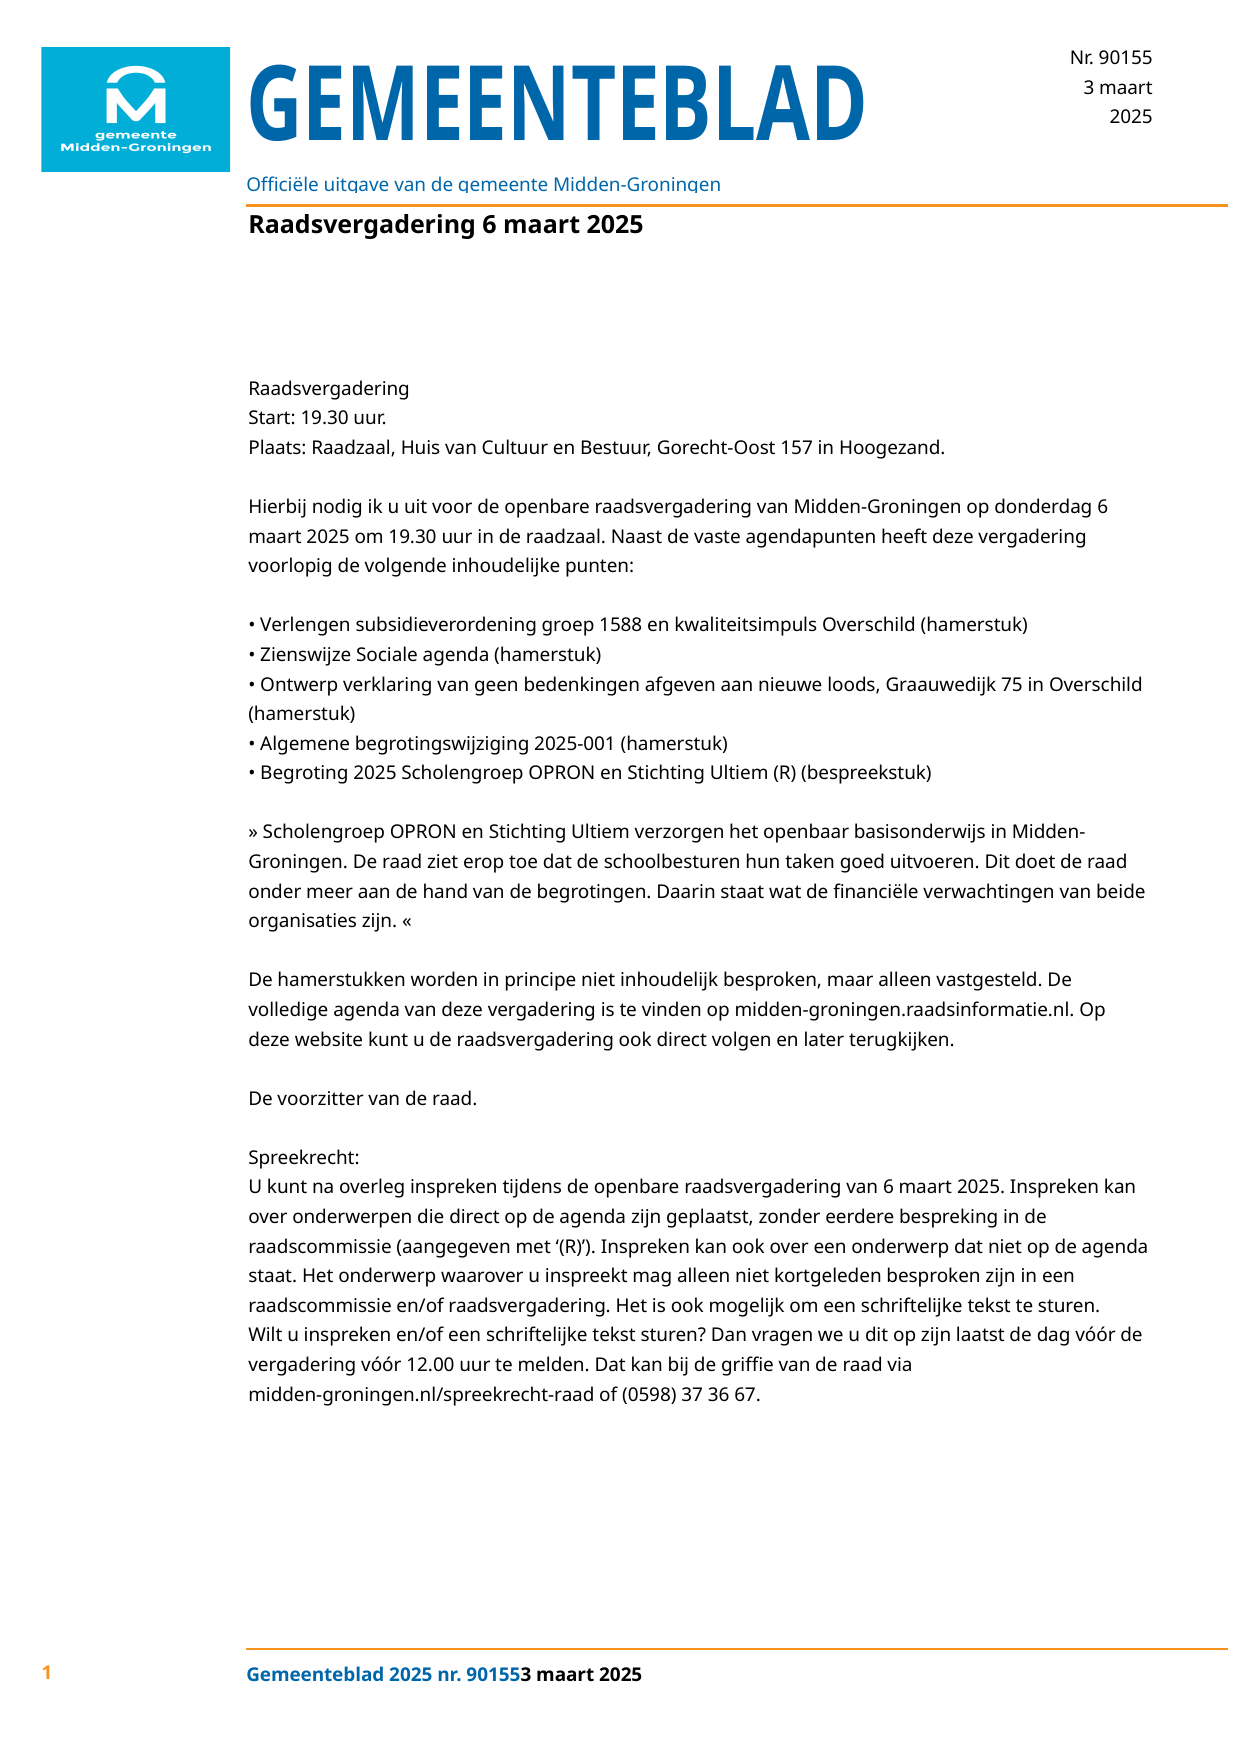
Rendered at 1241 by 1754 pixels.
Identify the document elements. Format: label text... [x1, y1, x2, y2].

text De voorzitter van de raad. [248, 1085, 1152, 1111]
text • Algemene begrotingswijziging 2025-001 (hamerstuk) [248, 730, 1152, 756]
text Start: 19.30 uur. [248, 404, 1152, 430]
text Hierbij nodig ik u uit voor de openbare raadsvergadering van Midden-Groningen op donderdag 6 maart 2025 om 19.30 uur in de raadzaal. Naast de vaste agendapunten heeft deze vergadering voorlopig de volgende inhoudelijke punten: [248, 493, 1152, 578]
text Raadsvergadering [248, 375, 1152, 401]
text • Begroting 2025 Scholengroep OPRON en Stichting Ultiem (R) (bespreekstuk) [248, 759, 1152, 785]
text Wilt u inspreken en/of een schriftelijke tekst sturen? Dan vragen we u dit op zijn laatst de dag vóór de vergadering vóór 12.00 uur te melden. Dat kan bij de griffie van de raad via midden-groningen.nl/spreekrecht-raad of (0598) 37 36 67. [248, 1322, 1152, 1406]
text Plaats: Raadzaal, Huis van Cultuur en Bestuur, Gorecht-Oost 157 in Hoogezand. [248, 434, 1152, 460]
text • Zienswijze Sociale agenda (hamerstuk) [248, 641, 1152, 667]
text Raadsvergadering 6 maart 2025 [248, 207, 1152, 241]
text » Scholengroep OPRON en Stichting Ultiem verzorgen het openbaar basisonderwijs in Midden-Groningen. De raad ziet erop toe dat de schoolbesturen hun taken goed uitvoeren. Dit doet de raad onder meer aan de hand van de begrotingen. Daarin staat wat de financiële verwachtingen van beide organisaties zijn. « [248, 819, 1152, 933]
text De hamerstukken worden in principe niet inhoudelijk besproken, maar alleen vastgesteld. De volledige agenda van deze vergadering is te vinden op midden-groningen.raadsinformatie.nl. Op deze website kunt u de raadsvergadering ook direct volgen en later terugkijken. [248, 967, 1152, 1051]
text Spreekrecht: [248, 1144, 1152, 1170]
picture [108, 66, 164, 82]
text • Verlengen subsidieverordening groep 1588 en kwaliteitsimpuls Overschild (hamerstuk) [248, 612, 1152, 637]
picture [184, 146, 190, 153]
picture [107, 89, 165, 122]
text U kunt na overleg inspreken tijdens de openbare raadsvergadering van 6 maart 2025. Inspreken kan over onderwerpen die direct op de agenda zijn geplaatst, zonder eerdere bespreking in de raadscommissie (aangegeven met ‘(R)’). Inspreken kan ook over een onderwerp dat niet op de agenda staat. Het onderwerp waarover u inspreekt mag alleen niet kortgeleden besproken zijn in een raadscommissie en/of raadsvergadering. Het is ook mogelijk om een schriftelijke tekst te sturen. [248, 1174, 1152, 1318]
text • Ontwerp verklaring van geen bedenkingen afgeven aan nieuwe loods, Graauwedijk 75 in Overschild (hamerstuk) [248, 671, 1152, 726]
